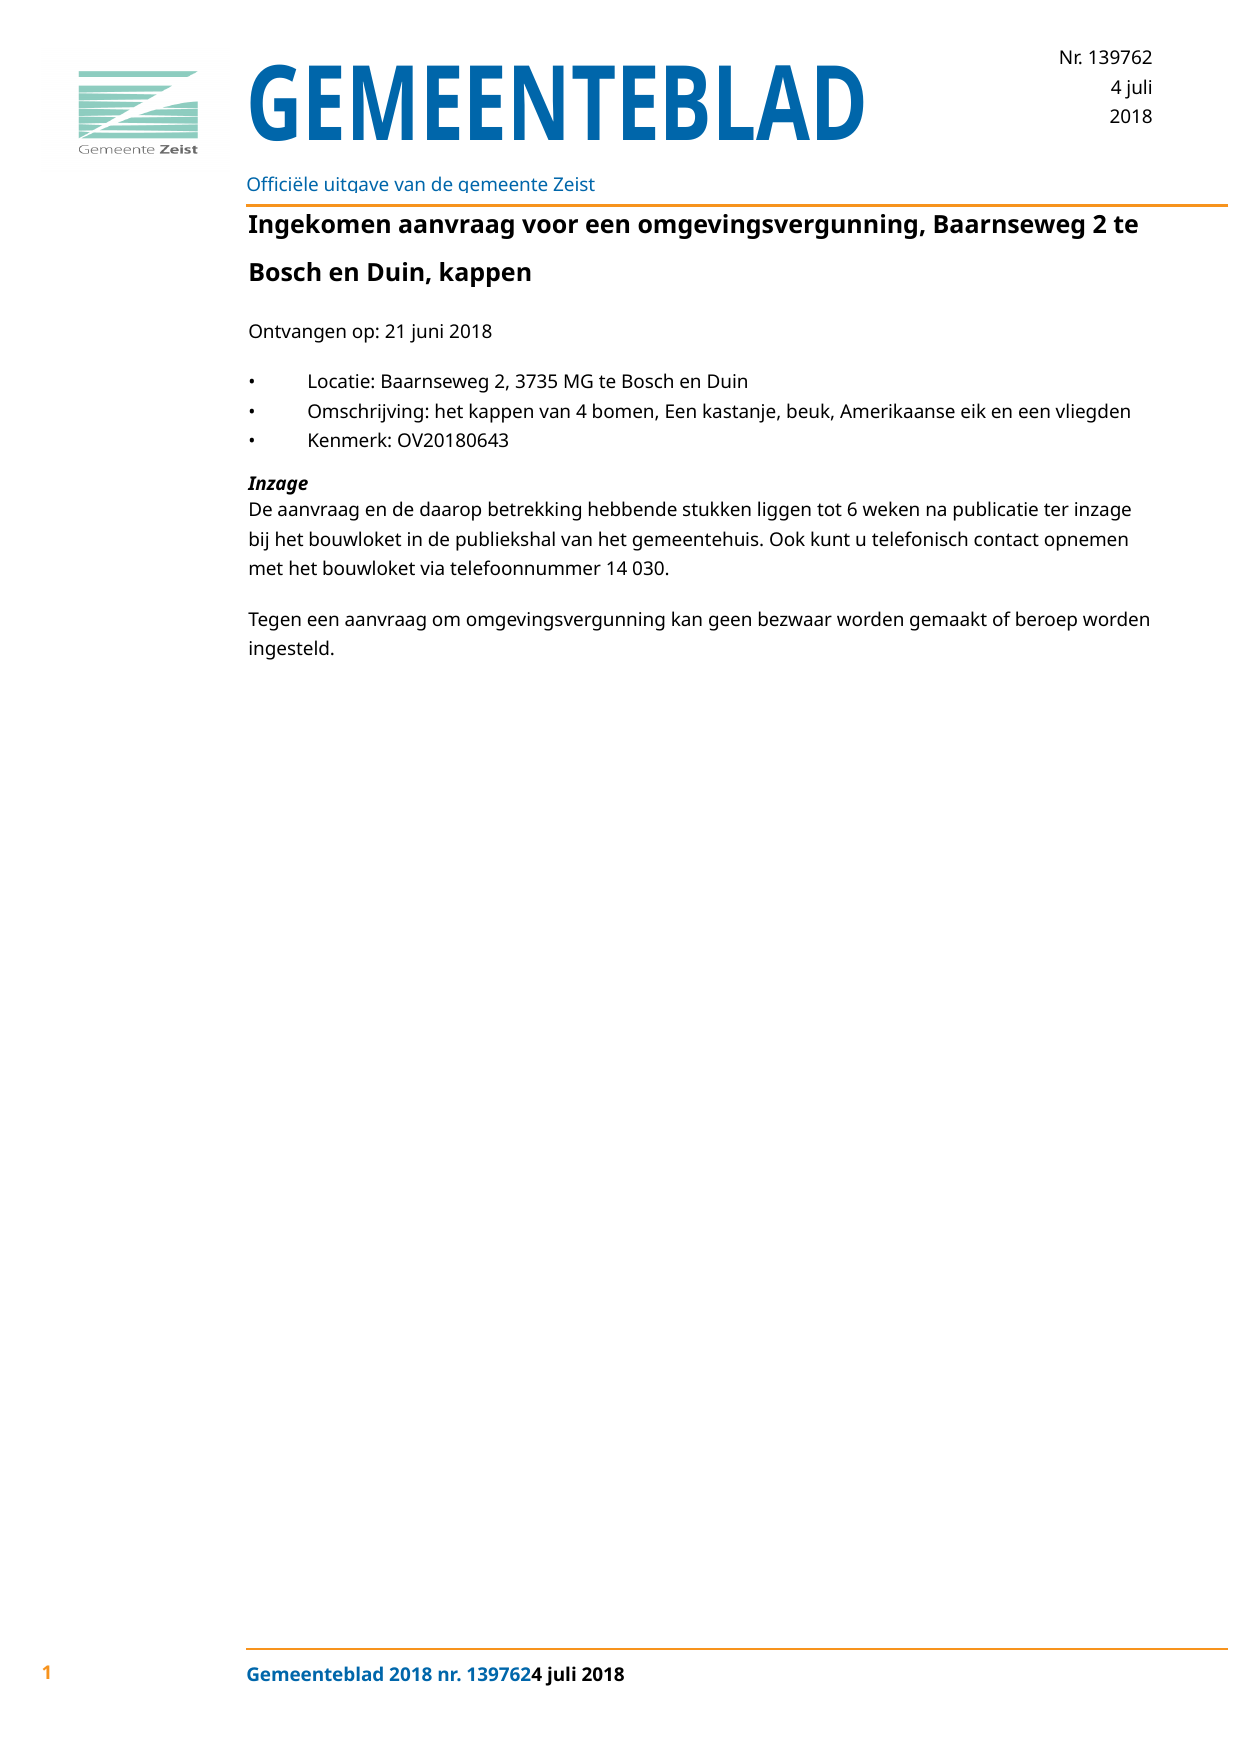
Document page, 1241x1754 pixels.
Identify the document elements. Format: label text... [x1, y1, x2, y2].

list Kenmerk: OV20180643 [248, 427, 1152, 453]
text De aanvraag en de daarop betrekking hebbende stukken liggen tot 6 weken na publicatie ter inzage bij het bouwloket in de publiekshal van het gemeentehuis. Ook kunt u telefonisch contact opnemen met het bouwloket via telefoonnummer 14 030. [248, 496, 1152, 581]
text Ingekomen aanvraag voor een omgevingsvergunning, Baarnseweg 2 te Bosch en Duin, kappen [248, 207, 1152, 288]
list Omschrijving: het kappen van 4 bomen, Een kastanje, beuk, Amerikaanse eik en een vliegden [248, 398, 1152, 424]
picture [41, 47, 231, 172]
text Ontvangen op: 21 juni 2018 [248, 318, 1152, 344]
text Inzage [248, 471, 1152, 496]
text Tegen een aanvraag om omgevingsvergunning kan geen bezwaar worden gemaakt of beroep worden ingesteld. [248, 606, 1152, 661]
list Locatie: Baarnseweg 2, 3735 MG te Bosch en Duin [248, 368, 1152, 394]
